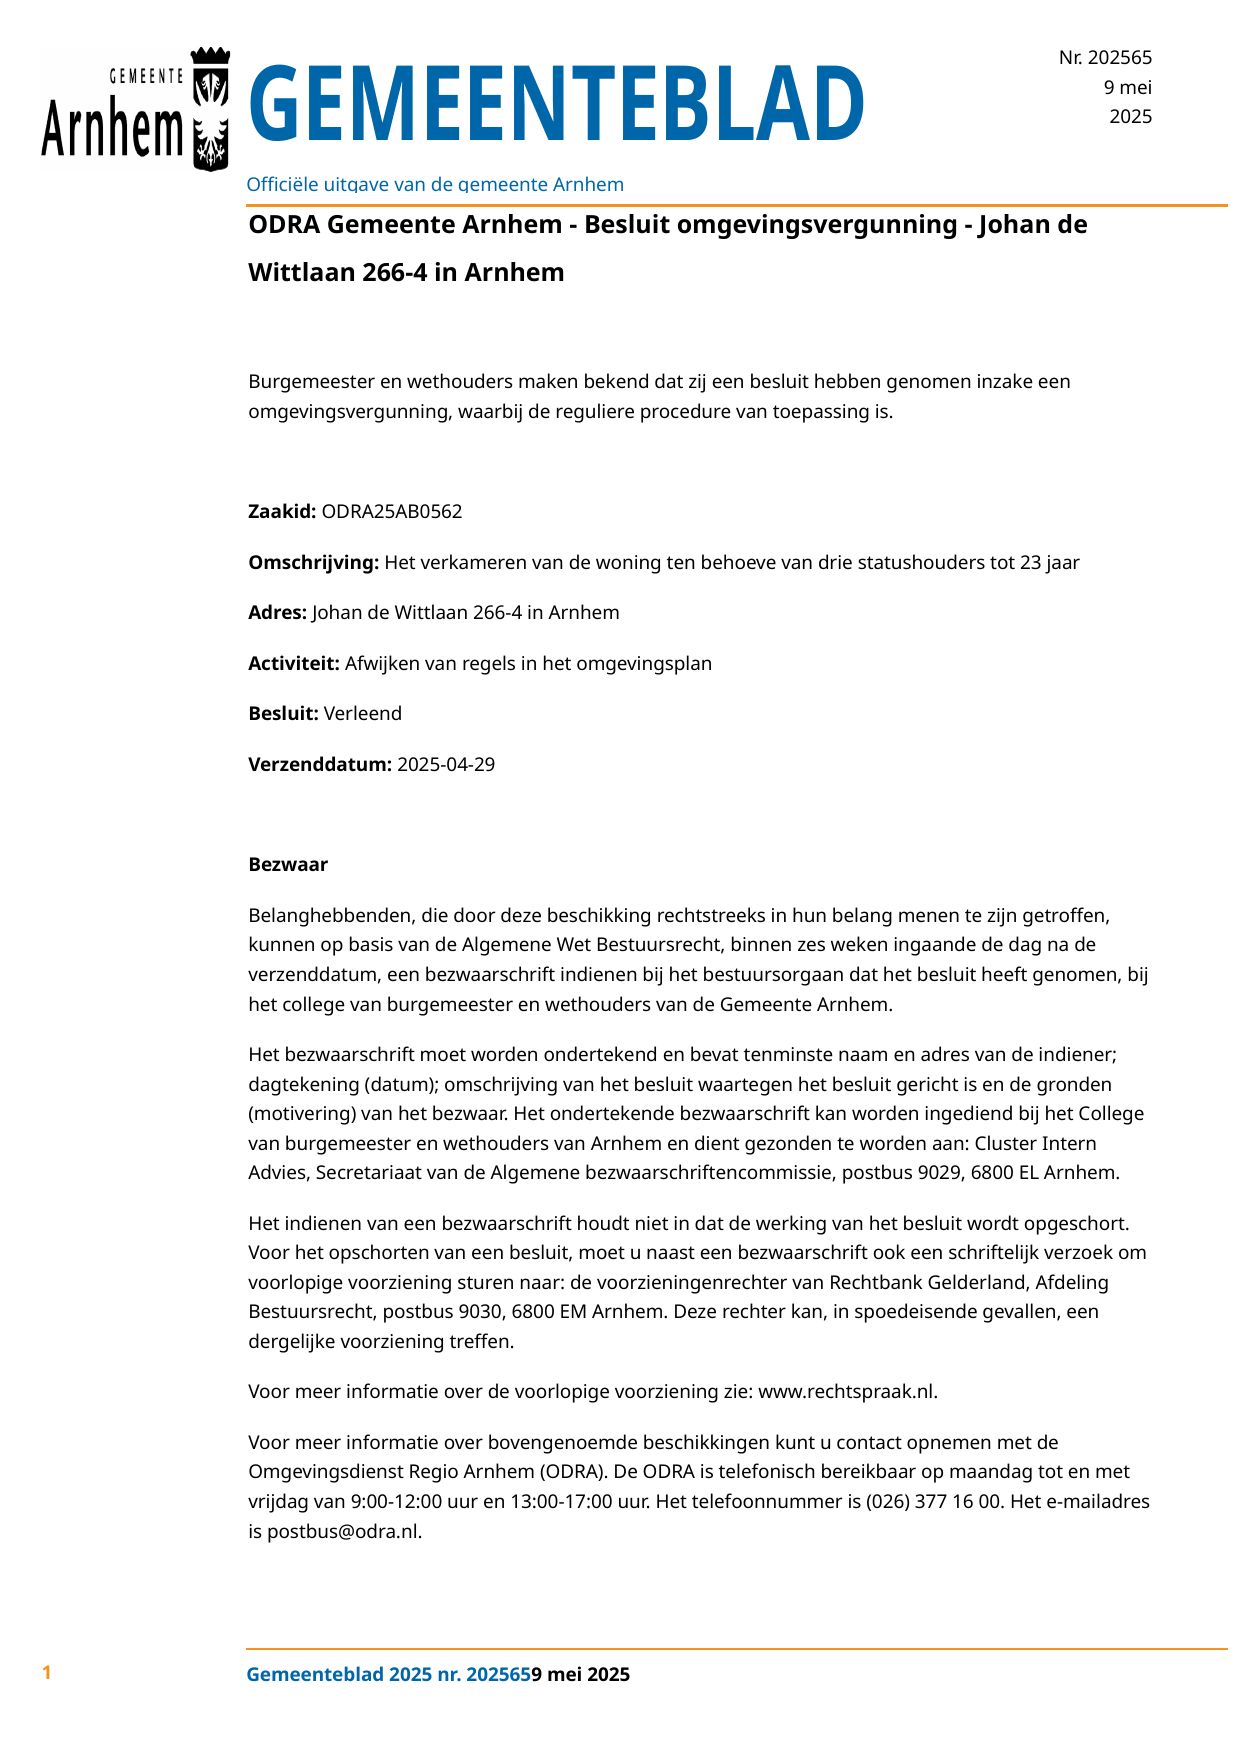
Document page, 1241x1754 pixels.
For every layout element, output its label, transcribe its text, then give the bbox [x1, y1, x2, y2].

text Voor meer informatie over de voorlopige voorziening zie: www.rechtspraak.nl. [248, 1379, 1152, 1404]
text Adres: Johan de Wittlaan 266-4 in Arnhem [248, 599, 1152, 625]
text ODRA Gemeente Arnhem - Besluit omgevingsvergunning - Johan de Wittlaan 266-4 in Arnhem [248, 207, 1152, 288]
text Omschrijving: Het verkameren van de woning ten behoeve van drie statushouders tot 23 jaar [248, 549, 1152, 575]
text Het bezwaarschrift moet worden ondertekend en bevat tenminste naam en adres van de indiener; dagtekening (datum); omschrijving van het besluit waartegen het besluit gericht is en de gronden (motivering) van het bezwaar. Het ondertekende bezwaarschrift kan worden ingediend bij het College van burgemeester en wethouders van Arnhem en dient gezonden te worden aan: Cluster Intern Advies, Secretariaat van de Algemene bezwaarschriftencommissie, postbus 9029, 6800 EL Arnhem. [248, 1041, 1152, 1185]
text Het indienen van een bezwaarschrift houdt niet in dat de werking van het besluit wordt opgeschort. Voor het opschorten van een besluit, moet u naast een bezwaarschrift ook een schriftelijk verzoek om voorlopige voorziening sturen naar: de voorzieningenrechter van Rechtbank Gelderland, Afdeling Bestuursrecht, postbus 9030, 6800 EM Arnhem. Deze rechter kan, in spoedeisende gevallen, een dergelijke voorziening treffen. [248, 1210, 1152, 1354]
text Voor meer informatie over bovengenoemde beschikkingen kunt u contact opnemen met de Omgevingsdienst Regio Arnhem (ODRA). De ODRA is telefonisch bereikbaar op maandag tot en met vrijdag van 9:00-12:00 uur en 13:00-17:00 uur. Het telefoonnummer is (026) 377 16 00. Het e-mailadres is postbus@odra.nl. [248, 1429, 1152, 1544]
text Verzenddatum: 2025-04-29 [248, 751, 1152, 777]
text Bezwaar [248, 852, 1152, 877]
text Burgemeester en wethouders maken bekend dat zij een besluit hebben genomen inzake een omgevingsvergunning, waarbij de reguliere procedure van toepassing is. [248, 368, 1152, 424]
picture [41, 47, 231, 172]
text Activiteit: Afwijken van regels in het omgevingsplan [248, 650, 1152, 676]
text Besluit: Verleend [248, 700, 1152, 726]
text Belanghebbenden, die door deze beschikking rechtstreeks in hun belang menen te zijn getroffen, kunnen op basis van de Algemene Wet Bestuursrecht, binnen zes weken ingaande de dag na de verzenddatum, een bezwaarschrift indienen bij het bestuursorgaan dat het besluit heeft genomen, bij het college van burgemeester en wethouders van de Gemeente Arnhem. [248, 902, 1152, 1017]
text Zaakid: ODRA25AB0562 [248, 499, 1152, 524]
